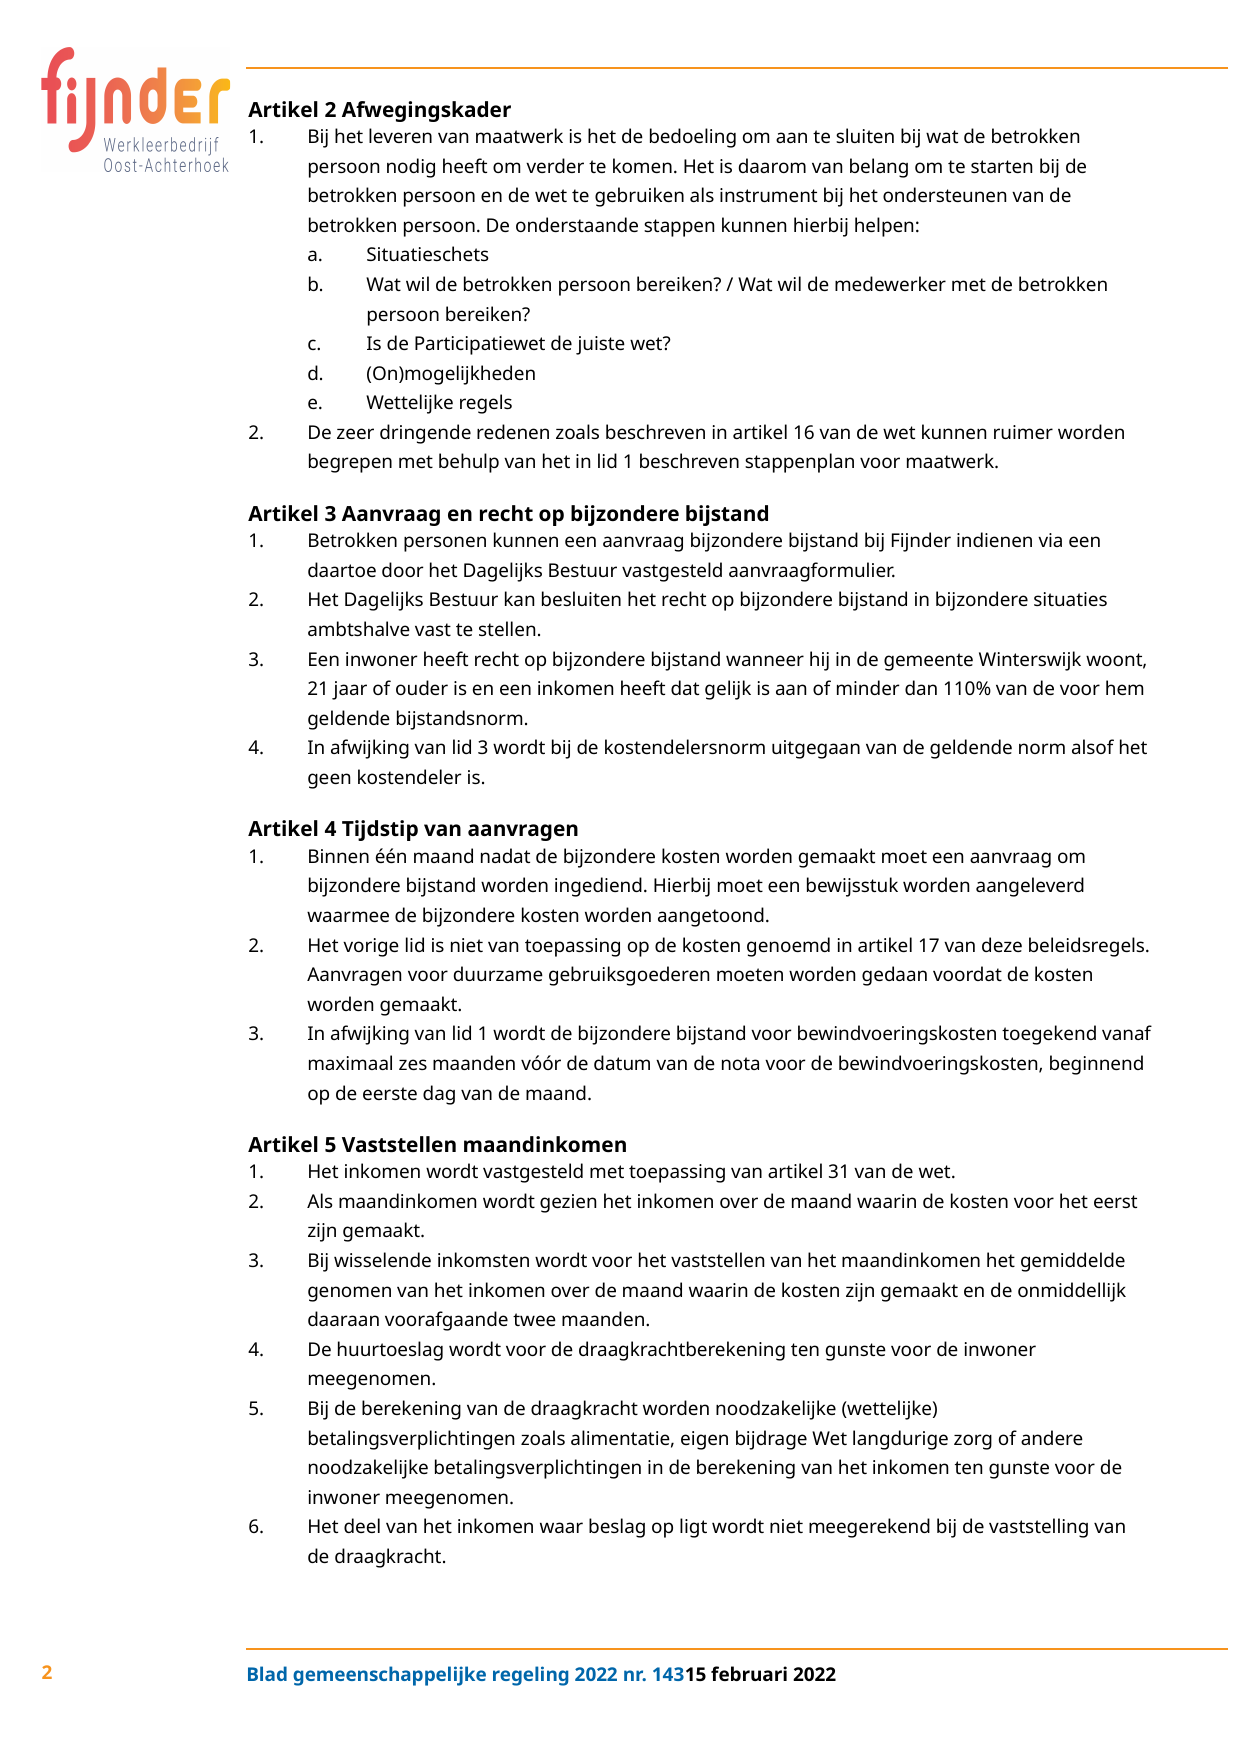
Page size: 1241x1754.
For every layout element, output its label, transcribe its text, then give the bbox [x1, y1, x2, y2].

list (On)mogelijkheden [307, 360, 1152, 386]
list Als maandinkomen wordt gezien het inkomen over de maand waarin de kosten voor het eerst zijn gemaakt. [248, 1188, 1152, 1243]
list Wettelijke regels [307, 389, 1152, 415]
list Het Dagelijks Bestuur kan besluiten het recht op bijzondere bijstand in bijzondere situaties ambtshalve vast te stellen. [248, 587, 1152, 642]
text Artikel 4 Tijdstip van aanvragen [248, 814, 1152, 843]
list Situatieschets [307, 242, 1152, 267]
list Bij het leveren van maatwerk is het de bedoeling om aan te sluiten bij wat de betrokken persoon nodig heeft om verder te komen. Het is daarom van belang om te starten bij de betrokken persoon en de wet te gebruiken als instrument bij het ondersteunen van de betrokken persoon. De onderstaande stappen kunnen hierbij helpen: [248, 123, 1152, 238]
list Het inkomen wordt vastgesteld met toepassing van artikel 31 van de wet. [248, 1158, 1152, 1184]
list Het vorige lid is niet van toepassing op de kosten genoemd in artikel 17 van deze beleidsregels. Aanvragen voor duurzame gebruiksgoederen moeten worden gedaan voordat de kosten worden gemaakt. [248, 932, 1152, 1017]
list Is de Participatiewet de juiste wet? [307, 330, 1152, 356]
picture [41, 47, 231, 172]
text Artikel 5 Vaststellen maandinkomen [248, 1130, 1152, 1158]
list De huurtoeslag wordt voor de draagkrachtberekening ten gunste voor de inwoner meegenomen. [248, 1336, 1152, 1391]
list Binnen één maand nadat de bijzondere kosten worden gemaakt moet een aanvraag om bijzondere bijstand worden ingediend. Hierbij moet een bewijsstuk worden aangeleverd waarmee de bijzondere kosten worden aangetoond. [248, 843, 1152, 928]
list Wat wil de betrokken persoon bereiken? / Wat wil de medewerker met de betrokken persoon bereiken? [307, 271, 1152, 326]
list Het deel van het inkomen waar beslag op ligt wordt niet meegerekend bij de vaststelling van de draagkracht. [248, 1513, 1152, 1569]
list In afwijking van lid 3 wordt bij de kostendelersnorm uitgegaan van de geldende norm alsof het geen kostendeler is. [248, 734, 1152, 790]
text Artikel 2 Afwegingskader [248, 95, 1152, 123]
text Artikel 3 Aanvraag en recht op bijzondere bijstand [248, 499, 1152, 527]
list Betrokken personen kunnen een aanvraag bijzondere bijstand bij Fijnder indienen via een daartoe door het Dagelijks Bestuur vastgesteld aanvraagformulier. [248, 527, 1152, 583]
list In afwijking van lid 1 wordt de bijzondere bijstand voor bewindvoeringskosten toegekend vanaf maximaal zes maanden vóór de datum van de nota voor de bewindvoeringskosten, beginnend op de eerste dag van de maand. [248, 1021, 1152, 1105]
list Bij wisselende inkomsten wordt voor het vaststellen van het maandinkomen het gemiddelde genomen van het inkomen over de maand waarin de kosten zijn gemaakt en de onmiddellijk daaraan voorafgaande twee maanden. [248, 1247, 1152, 1332]
list Een inwoner heeft recht op bijzondere bijstand wanneer hij in de gemeente Winterswijk woont, 21 jaar of ouder is en een inkomen heeft dat gelijk is aan of minder dan 110% van de voor hem geldende bijstandsnorm. [248, 646, 1152, 731]
list De zeer dringende redenen zoals beschreven in artikel 16 van de wet kunnen ruimer worden begrepen met behulp van het in lid 1 beschreven stappenplan voor maatwerk. [248, 419, 1152, 474]
list Bij de berekening van de draagkracht worden noodzakelijke (wettelijke) betalingsverplichtingen zoals alimentatie, eigen bijdrage Wet langdurige zorg of andere noodzakelijke betalingsverplichtingen in de berekening van het inkomen ten gunste voor de inwoner meegenomen. [248, 1395, 1152, 1510]
